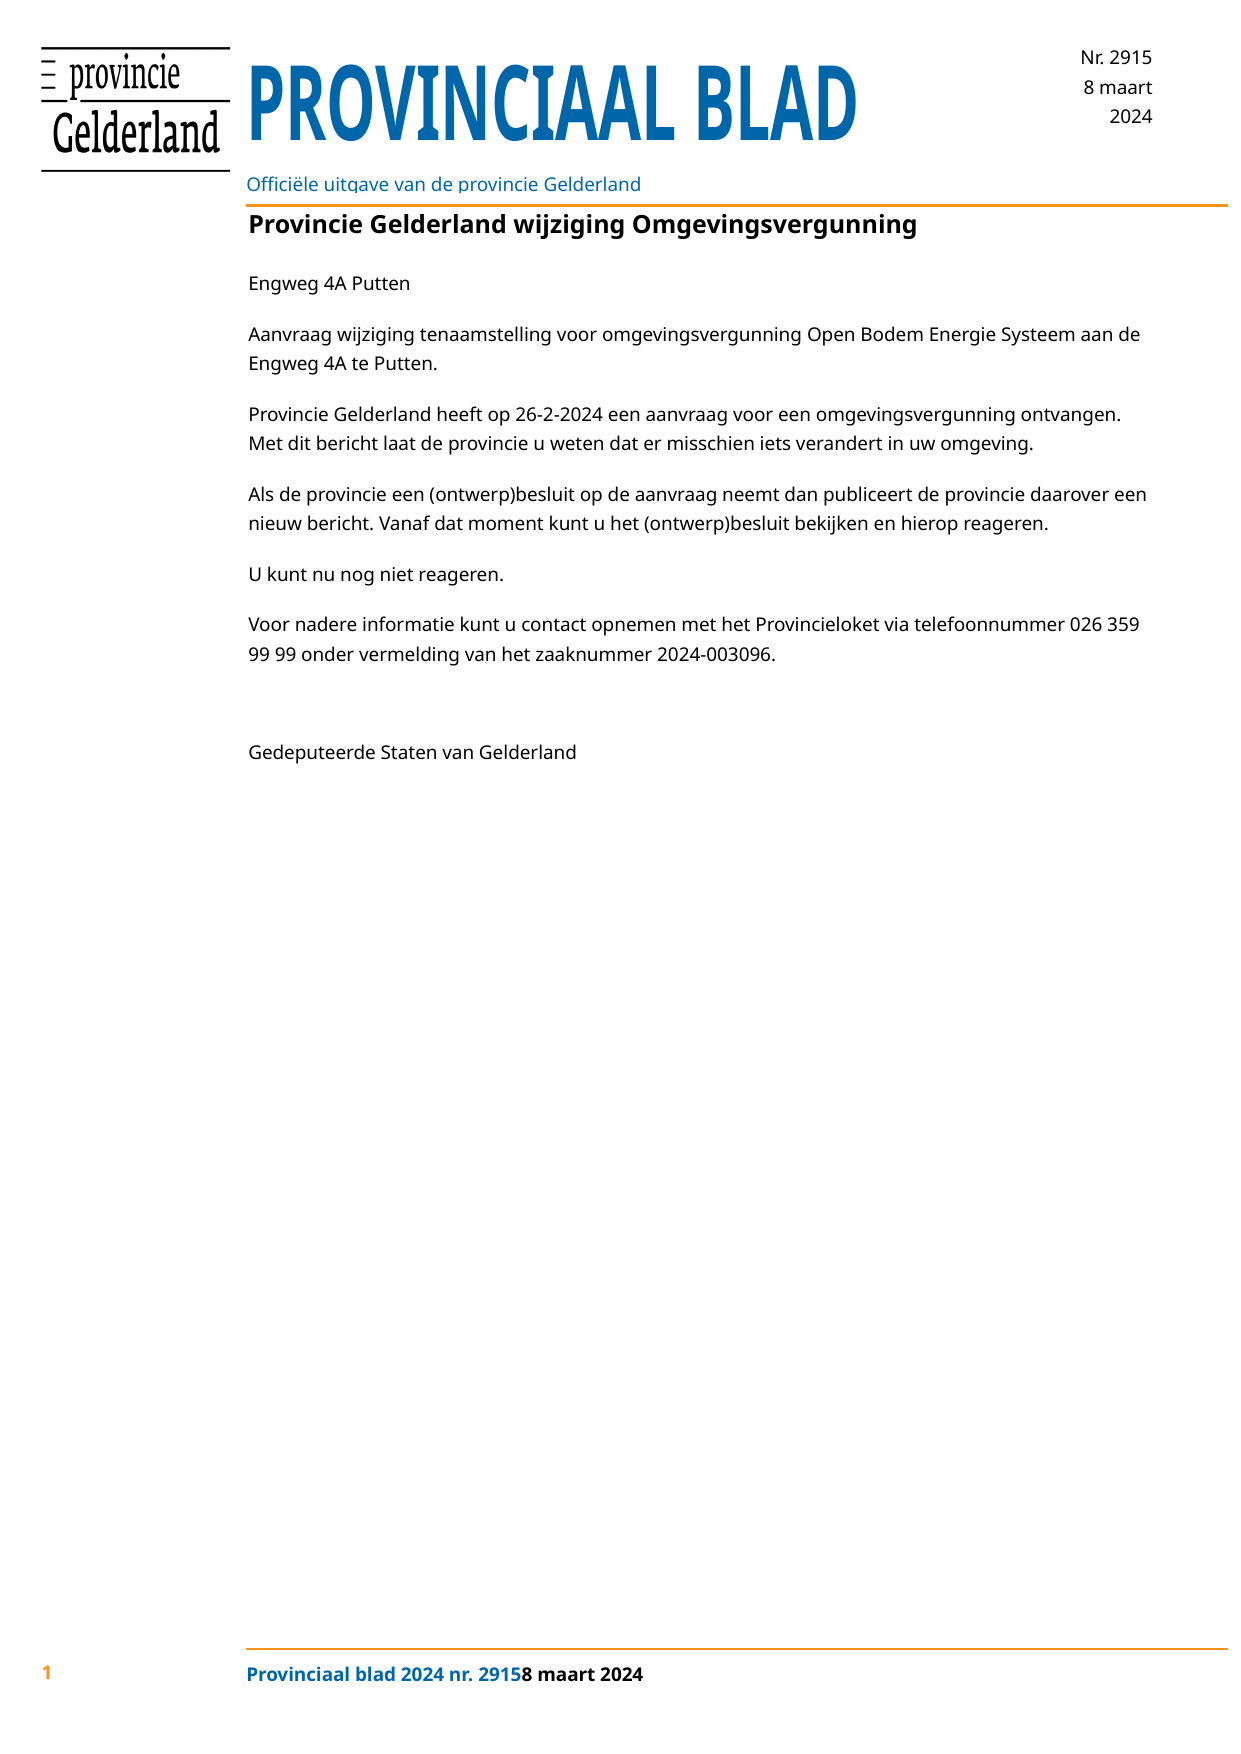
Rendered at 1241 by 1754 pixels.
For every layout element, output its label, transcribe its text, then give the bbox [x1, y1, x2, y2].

text Als de provincie een (ontwerp)besluit op de aanvraag neemt dan publiceert de provincie daarover een nieuw bericht. Vanaf dat moment kunt u het (ontwerp)besluit bekijken en hierop reageren. [248, 481, 1152, 536]
text Gedeputeerde Staten van Gelderland [248, 739, 1152, 765]
text Aanvraag wijziging tenaamstelling voor omgevingsvergunning Open Bodem Energie Systeem aan de Engweg 4A te Putten. [248, 321, 1152, 376]
text Voor nadere informatie kunt u contact opnemen met het Provincieloket via telefoonnummer 026 359 99 99 onder vermelding van het zaaknummer 2024-003096. [248, 611, 1152, 666]
text Provincie Gelderland heeft op 26-2-2024 een aanvraag voor een omgevingsvergunning ontvangen. Met dit bericht laat de provincie u weten dat er misschien iets verandert in uw omgeving. [248, 401, 1152, 456]
text Provincie Gelderland wijziging Omgevingsvergunning [248, 207, 1152, 241]
picture [41, 47, 231, 172]
text Engweg 4A Putten [248, 270, 1152, 296]
text U kunt nu nog niet reageren. [248, 561, 1152, 586]
